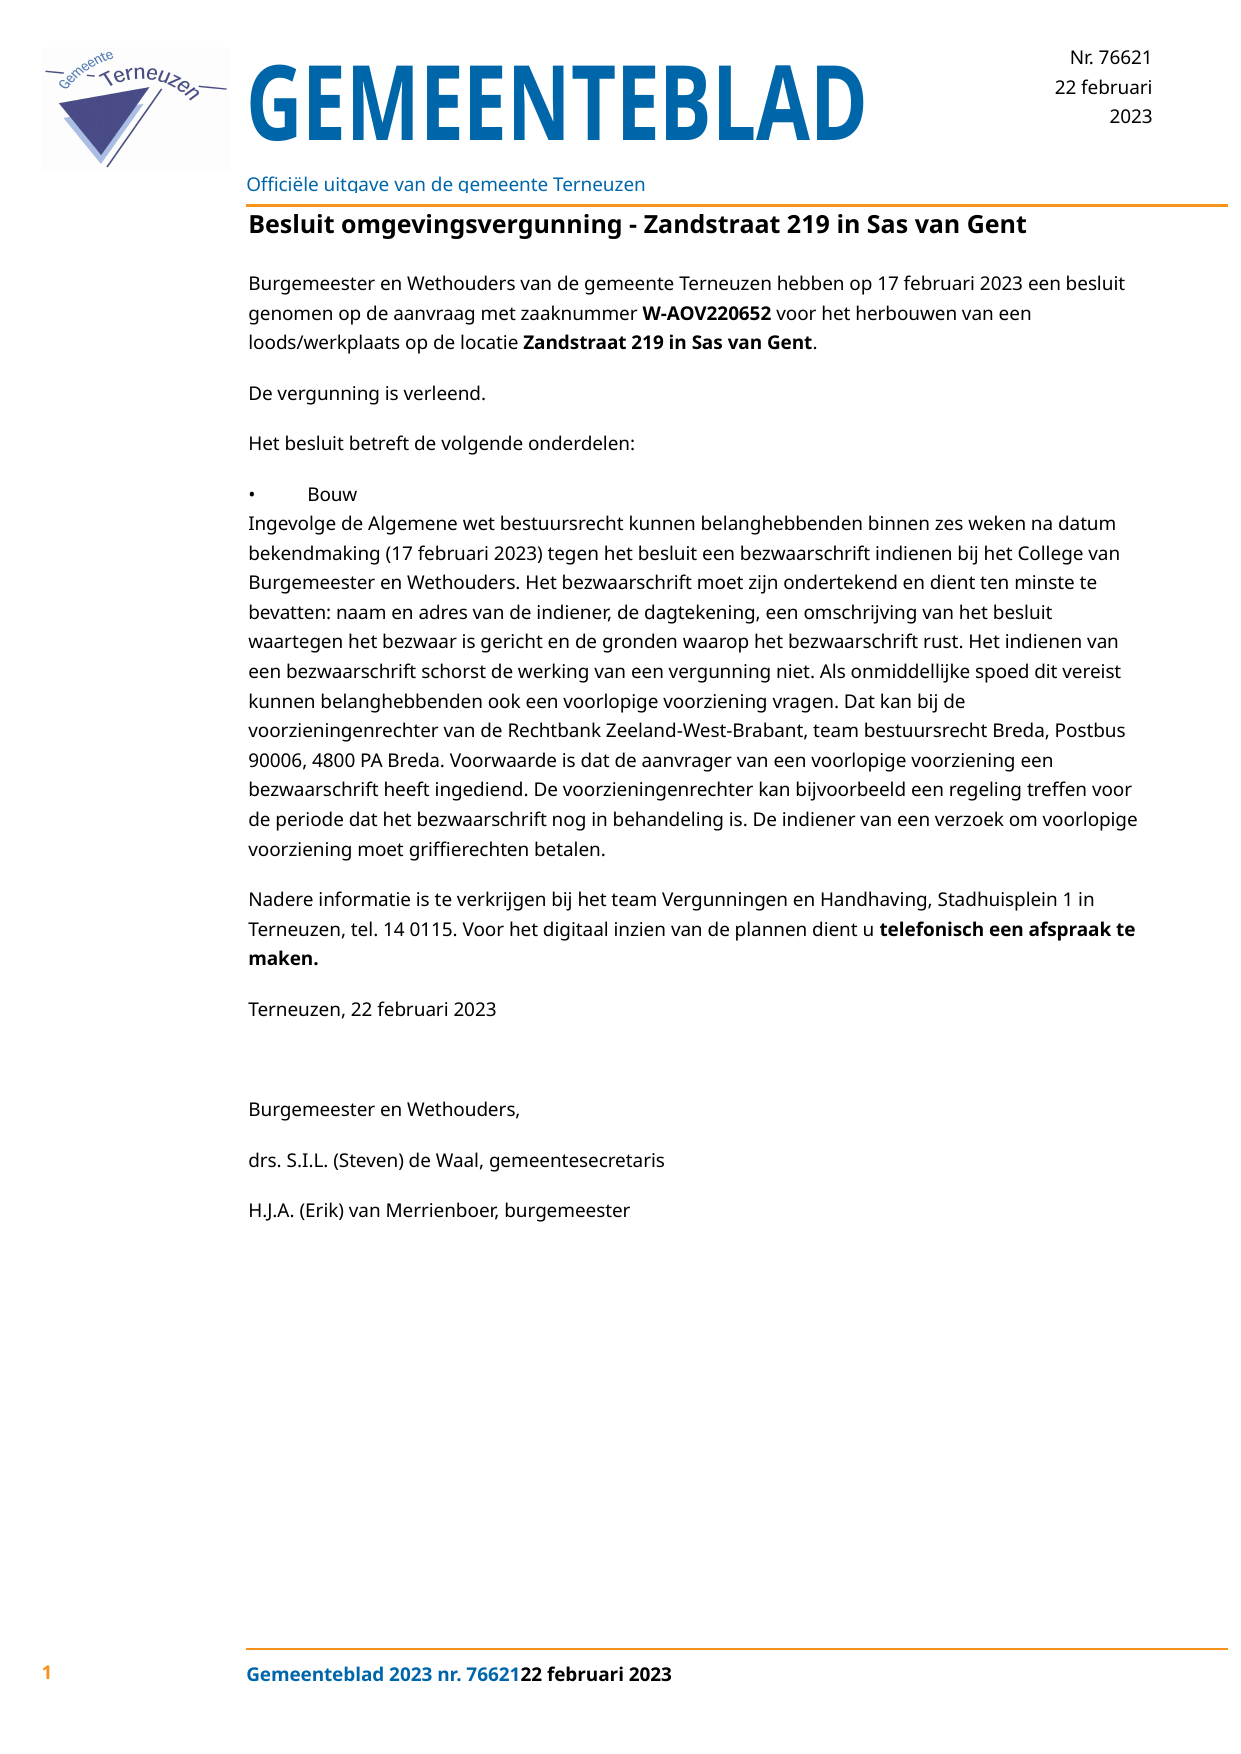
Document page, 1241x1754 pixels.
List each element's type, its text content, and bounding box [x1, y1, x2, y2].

text Het besluit betreft de volgende onderdelen: [248, 430, 1152, 456]
text De vergunning is verleend. [248, 380, 1152, 406]
list Bouw [248, 481, 1152, 506]
picture [41, 47, 231, 172]
text Besluit omgevingsvergunning - Zandstraat 219 in Sas van Gent [248, 207, 1152, 241]
text Terneuzen, 22 februari 2023 [248, 996, 1152, 1021]
text Nadere informatie is te verkrijgen bij het team Vergunningen en Handhaving, Stadhuisplein 1 in Terneuzen, tel. 14 0115. Voor het digitaal inzien van de plannen dient u telefonisch een afspraak te maken. [248, 886, 1152, 971]
text Burgemeester en Wethouders, [248, 1097, 1152, 1122]
text H.J.A. (Erik) van Merrienboer, burgemeester [248, 1197, 1152, 1223]
text drs. S.I.L. (Steven) de Waal, gemeentesecretaris [248, 1147, 1152, 1173]
text Ingevolge de Algemene wet bestuursrecht kunnen belanghebbenden binnen zes weken na datum bekendmaking (17 februari 2023) tegen het besluit een bezwaarschrift indienen bij het College van Burgemeester en Wethouders. Het bezwaarschrift moet zijn ondertekend en dient ten minste te bevatten: naam en adres van de indiener, de dagtekening, een omschrijving van het besluit waartegen het bezwaar is gericht en de gronden waarop het bezwaarschrift rust. Het indienen van een bezwaarschrift schorst de werking van een vergunning niet. Als onmiddellijke spoed dit vereist kunnen belanghebbenden ook een voorlopige voorziening vragen. Dat kan bij de voorzieningenrechter van de Rechtbank Zeeland-West-Brabant, team bestuursrecht Breda, Postbus 90006, 4800 PA Breda. Voorwaarde is dat de aanvrager van een voorlopige voorziening een bezwaarschrift heeft ingediend. De voorzieningenrechter kan bijvoorbeeld een regeling treffen voor de periode dat het bezwaarschrift nog in behandeling is. De indiener van een verzoek om voorlopige voorziening moet griffierechten betalen. [248, 510, 1152, 861]
text Burgemeester en Wethouders van de gemeente Terneuzen hebben op 17 februari 2023 een besluit genomen op de aanvraag met zaaknummer W-AOV220652 voor het herbouwen van een loods/werkplaats op de locatie Zandstraat 219 in Sas van Gent. [248, 270, 1152, 355]
